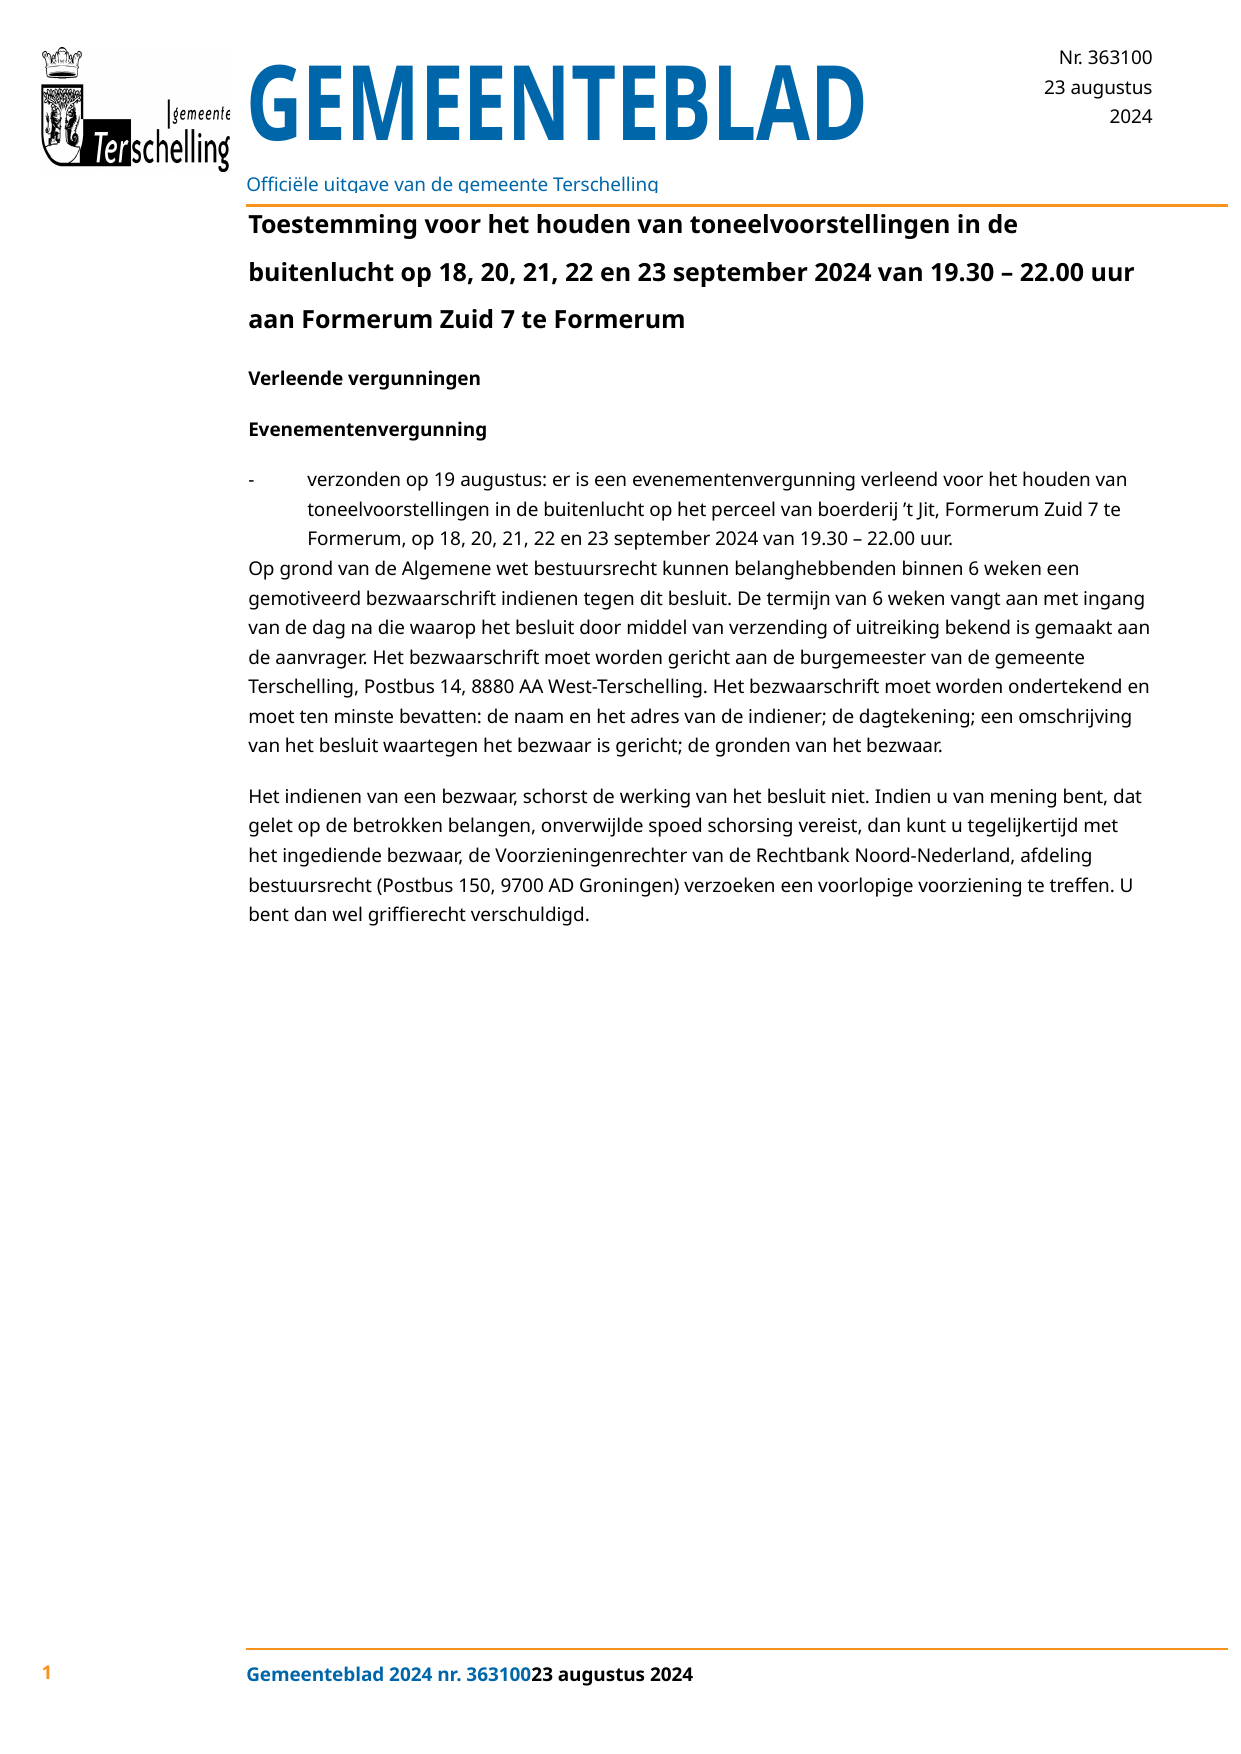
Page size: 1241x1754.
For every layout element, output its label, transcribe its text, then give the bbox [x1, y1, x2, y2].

text Evenementenvergunning [248, 416, 1152, 442]
text Op grond van de Algemene wet bestuursrecht kunnen belanghebbenden binnen 6 weken een gemotiveerd bezwaarschrift indienen tegen dit besluit. De termijn van 6 weken vangt aan met ingang van de dag na die waarop het besluit door middel van verzending of uitreiking bekend is gemaakt aan de aanvrager. Het bezwaarschrift moet worden gericht aan de burgemeester van de gemeente Terschelling, Postbus 14, 8880 AA West-Terschelling. Het bezwaarschrift moet worden ondertekend en moet ten minste bevatten: de naam en het adres van de indiener; de dagtekening; een omschrijving van het besluit waartegen het bezwaar is gericht; de gronden van het bezwaar. [248, 555, 1152, 758]
list verzonden op 19 augustus: er is een evenementenvergunning verleend voor het houden van toneelvoorstellingen in de buitenlucht op het perceel van boerderij ’t Jit, Formerum Zuid 7 te Formerum, op 18, 20, 21, 22 en 23 september 2024 van 19.30 – 22.00 uur. [248, 466, 1152, 551]
text Toestemming voor het houden van toneelvoorstellingen in de buitenlucht op 18, 20, 21, 22 en 23 september 2024 van 19.30 – 22.00 uur aan Formerum Zuid 7 te Formerum [248, 207, 1152, 336]
picture [41, 47, 231, 172]
text Verleende vergunningen [248, 366, 1152, 391]
text Het indienen van een bezwaar, schorst de werking van het besluit niet. Indien u van mening bent, dat gelet op de betrokken belangen, onverwijlde spoed schorsing vereist, dan kunt u tegelijkertijd met het ingediende bezwaar, de Voorzieningenrechter van de Rechtbank Noord-Nederland, afdeling bestuursrecht (Postbus 150, 9700 AD Groningen) verzoeken een voorlopige voorziening te treffen. U bent dan wel griffierecht verschuldigd. [248, 783, 1152, 927]
